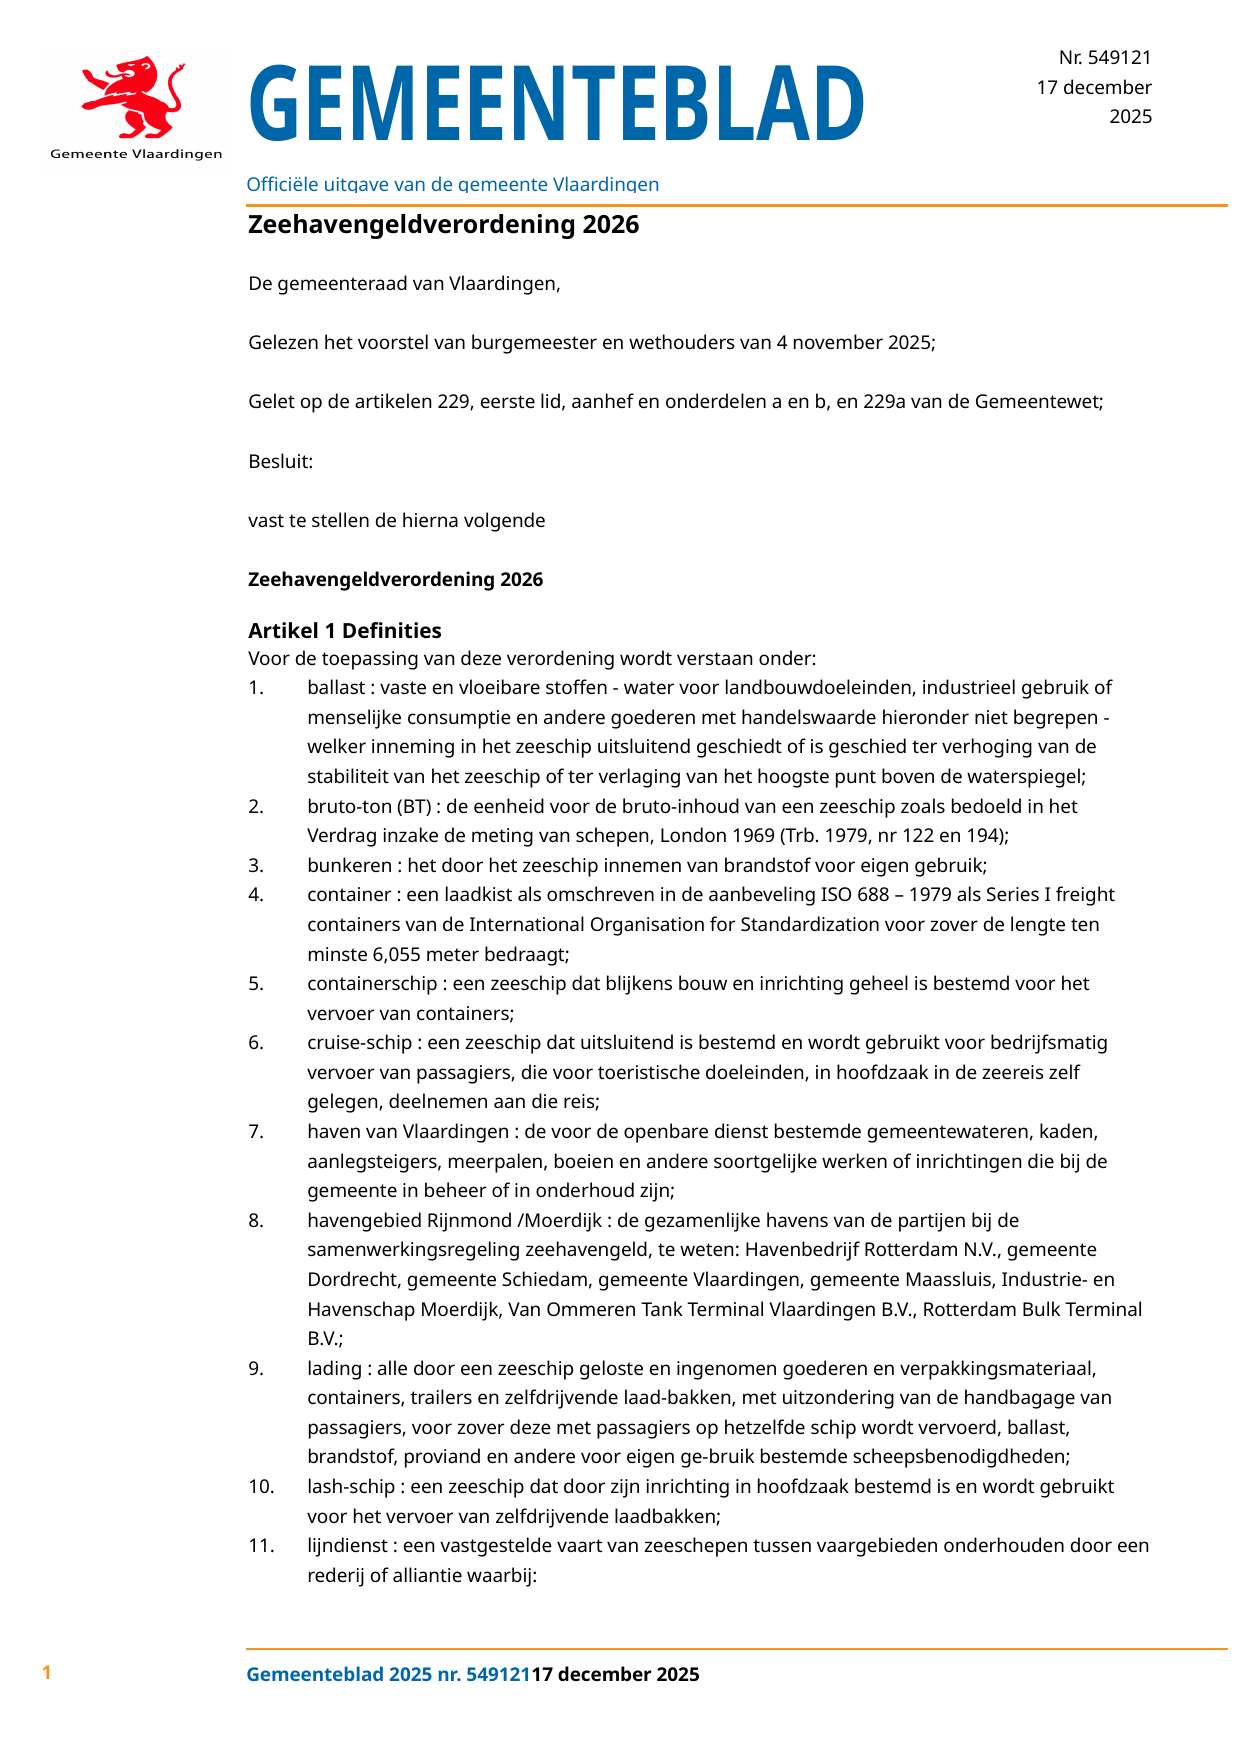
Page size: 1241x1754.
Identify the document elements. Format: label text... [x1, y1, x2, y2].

list lijndienst : een vastgestelde vaart van zeeschepen tussen vaargebieden onderhouden door een rederij of alliantie waarbij: [248, 1532, 1152, 1588]
text Zeehavengeldverordening 2026 [248, 207, 1152, 241]
text Besluit: [248, 448, 1152, 473]
list cruise-schip : een zeeschip dat uitsluitend is bestemd en wordt gebruikt voor bedrijfsmatig vervoer van passagiers, die voor toeristische doeleinden, in hoofdzaak in de zeereis zelf gelegen, deelnemen aan die reis; [248, 1029, 1152, 1114]
text vast te stellen de hierna volgende [248, 507, 1152, 533]
list lading : alle door een zeeschip geloste en ingenomen goederen en verpakkingsmateriaal, containers, trailers en zelfdrijvende laad-bakken, met uitzondering van de handbagage van passagiers, voor zover deze met passagiers op hetzelfde schip wordt vervoerd, ballast, brandstof, proviand en andere voor eigen ge-bruik bestemde scheepsbenodigdheden; [248, 1355, 1152, 1469]
list bunkeren : het door het zeeschip innemen van brandstof voor eigen gebruik; [248, 852, 1152, 878]
list lash-schip : een zeeschip dat door zijn inrichting in hoofdzaak bestemd is en wordt gebruikt voor het vervoer van zelfdrijvende laadbakken; [248, 1473, 1152, 1529]
list havengebied Rijnmond /Moerdijk : de gezamenlijke havens van de partijen bij de samenwerkingsregeling zeehavengeld, te weten: Havenbedrijf Rotterdam N.V., gemeente Dordrecht, gemeente Schiedam, gemeente Vlaardingen, gemeente Maassluis, Industrie- en Havenschap Moerdijk, Van Ommeren Tank Terminal Vlaardingen B.V., Rotterdam Bulk Terminal B.V.; [248, 1207, 1152, 1351]
text De gemeenteraad van Vlaardingen, [248, 270, 1152, 296]
list haven van Vlaardingen : de voor de openbare dienst bestemde gemeentewateren, kaden, aanlegsteigers, meerpalen, boeien en andere soortgelijke werken of inrichtingen die bij de gemeente in beheer of in onderhoud zijn; [248, 1118, 1152, 1203]
list ballast : vaste en vloeibare stoffen - water voor landbouwdoeleinden, industrieel gebruik of menselijke consumptie en andere goederen met handelswaarde hieronder niet begrepen - welker inneming in het zeeschip uitsluitend geschiedt of is geschied ter verhoging van de stabiliteit van het zeeschip of ter verlaging van het hoogste punt boven de waterspiegel; [248, 674, 1152, 789]
list container : een laadkist als omschreven in de aanbeveling ISO 688 – 1979 als Series I freight containers van de International Organisation for Standardization voor zover de lengte ten minste 6,055 meter bedraagt; [248, 882, 1152, 967]
text Gelet op de artikelen 229, eerste lid, aanhef en onderdelen a en b, en 229a van de Gemeentewet; [248, 389, 1152, 414]
list containerschip : een zeeschip dat blijkens bouw en inrichting geheel is bestemd voor het vervoer van containers; [248, 970, 1152, 1026]
text Zeehavengeldverordening 2026 [248, 566, 1152, 592]
picture [41, 47, 231, 172]
text Gelezen het voorstel van burgemeester en wethouders van 4 november 2025; [248, 329, 1152, 355]
text Voor de toepassing van deze verordening wordt verstaan onder: [248, 645, 1152, 671]
list bruto-ton (BT) : de eenheid voor de bruto-inhoud van een zeeschip zoals bedoeld in het Verdrag inzake de meting van schepen, London 1969 (Trb. 1979, nr 122 en 194); [248, 793, 1152, 848]
text Artikel 1 Definities [248, 617, 1152, 645]
